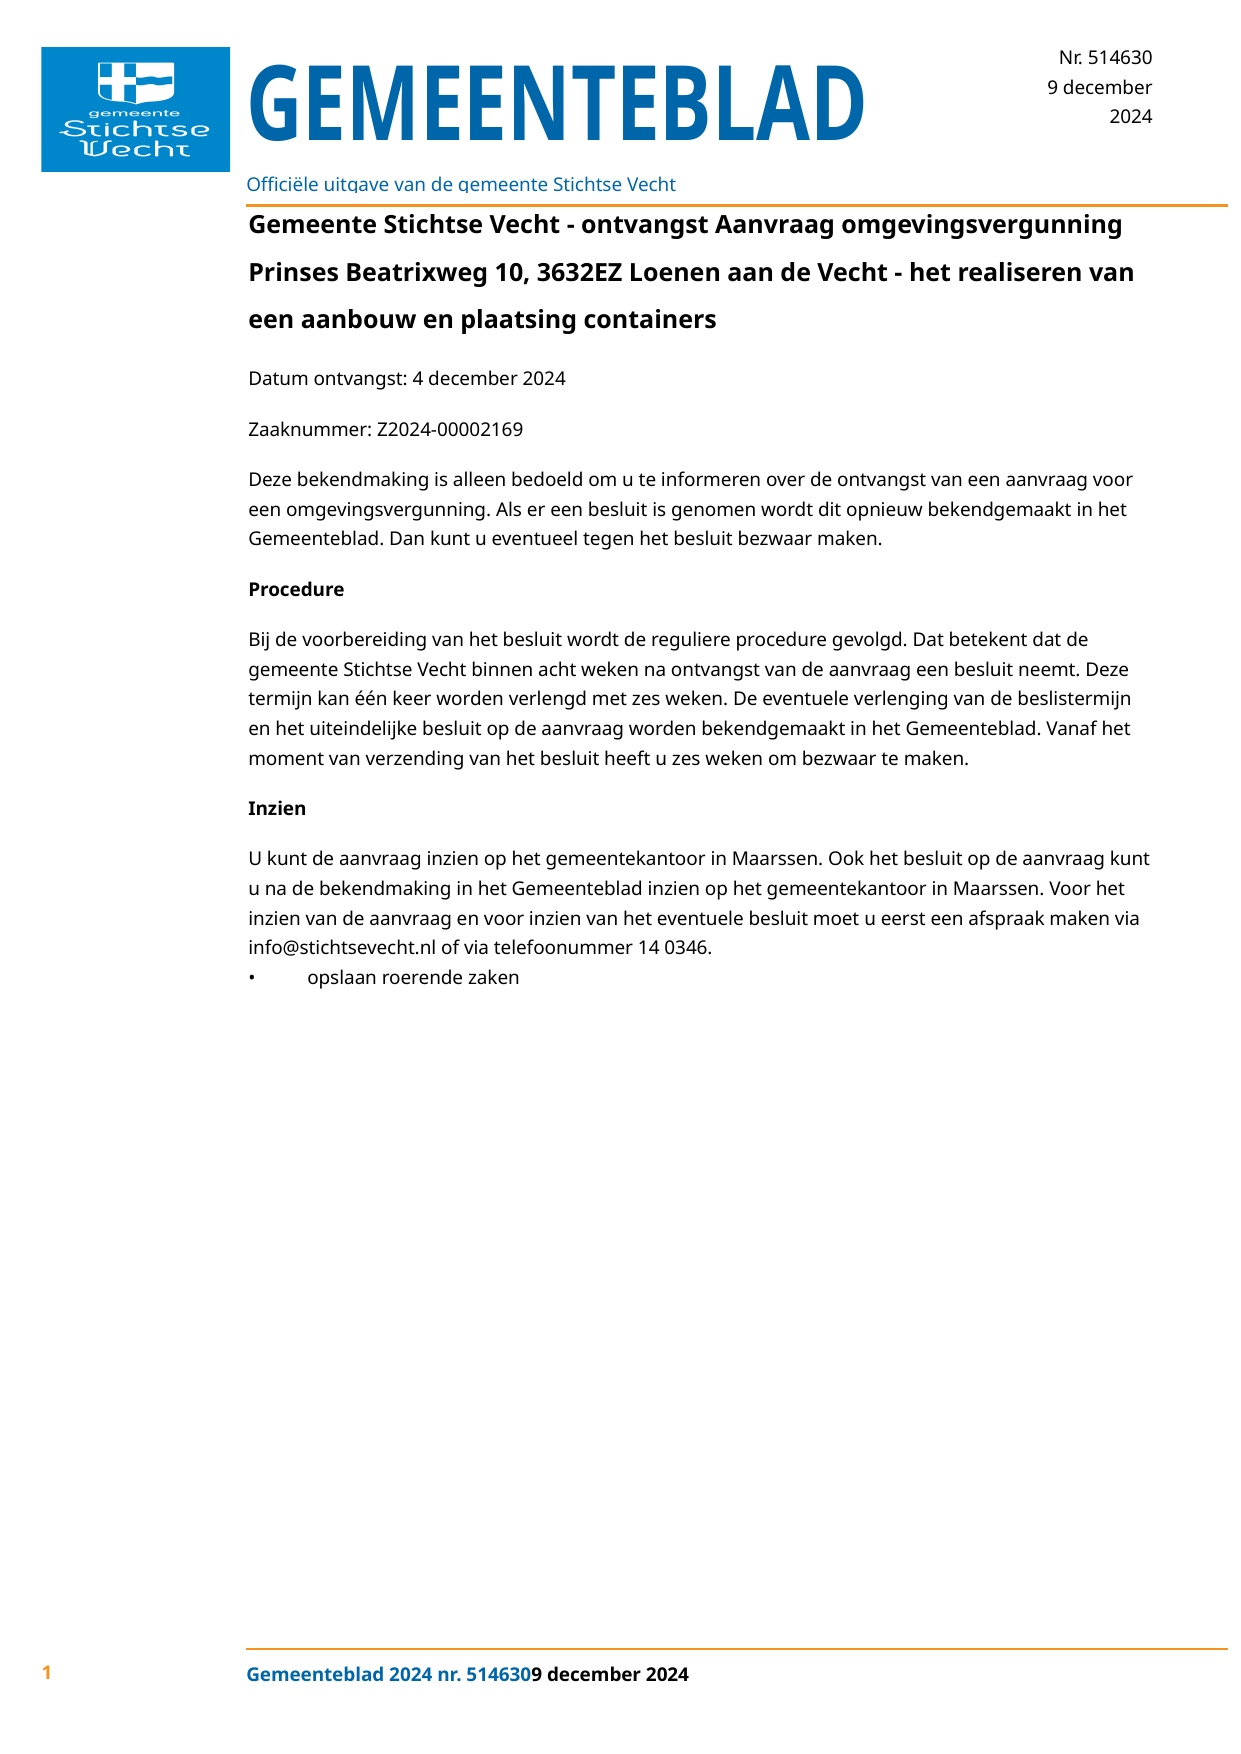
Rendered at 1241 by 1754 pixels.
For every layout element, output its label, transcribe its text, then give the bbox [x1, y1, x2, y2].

picture [99, 63, 135, 101]
text Zaaknummer: Z2024-00002169 [248, 416, 1152, 442]
text Procedure [248, 576, 1152, 602]
text Gemeente Stichtse Vecht - ontvangst Aanvraag omgevingsvergunning Prinses Beatrixweg 10, 3632EZ Loenen aan de Vecht - het realiseren van een aanbouw en plaatsing containers [248, 207, 1152, 336]
picture [137, 63, 174, 103]
list opslaan roerende zaken [248, 964, 1152, 989]
text Bij de voorbereiding van het besluit wordt de reguliere procedure gevolgd. Dat betekent dat de gemeente Stichtse Vecht binnen acht weken na ontvangst van de aanvraag een besluit neemt. Deze termijn kan één keer worden verlengd met zes weken. De eventuele verlenging van de beslistermijn en het uiteindelijke besluit op de aanvraag worden bekendgemaakt in het Gemeenteblad. Vanaf het moment van verzending van het besluit heeft u zes weken om bezwaar te maken. [248, 626, 1152, 770]
text U kunt de aanvraag inzien op het gemeentekantoor in Maarssen. Ook het besluit op de aanvraag kunt u na de bekendmaking in het Gemeenteblad inzien op het gemeentekantoor in Maarssen. Voor het inzien van de aanvraag en voor inzien van het eventuele besluit moet u eerst een afspraak maken via info@stichtsevecht.nl of via telefoonummer 14 0346. [248, 846, 1152, 960]
text Datum ontvangst: 4 december 2024 [248, 366, 1152, 391]
text Deze bekendmaking is alleen bedoeld om u te informeren over de ontvangst van een aanvraag voor een omgevingsvergunning. Als er een besluit is genomen wordt dit opnieuw bekendgemaakt in het Gemeenteblad. Dan kunt u eventueel tegen het besluit bezwaar maken. [248, 466, 1152, 551]
text Inzien [248, 795, 1152, 821]
